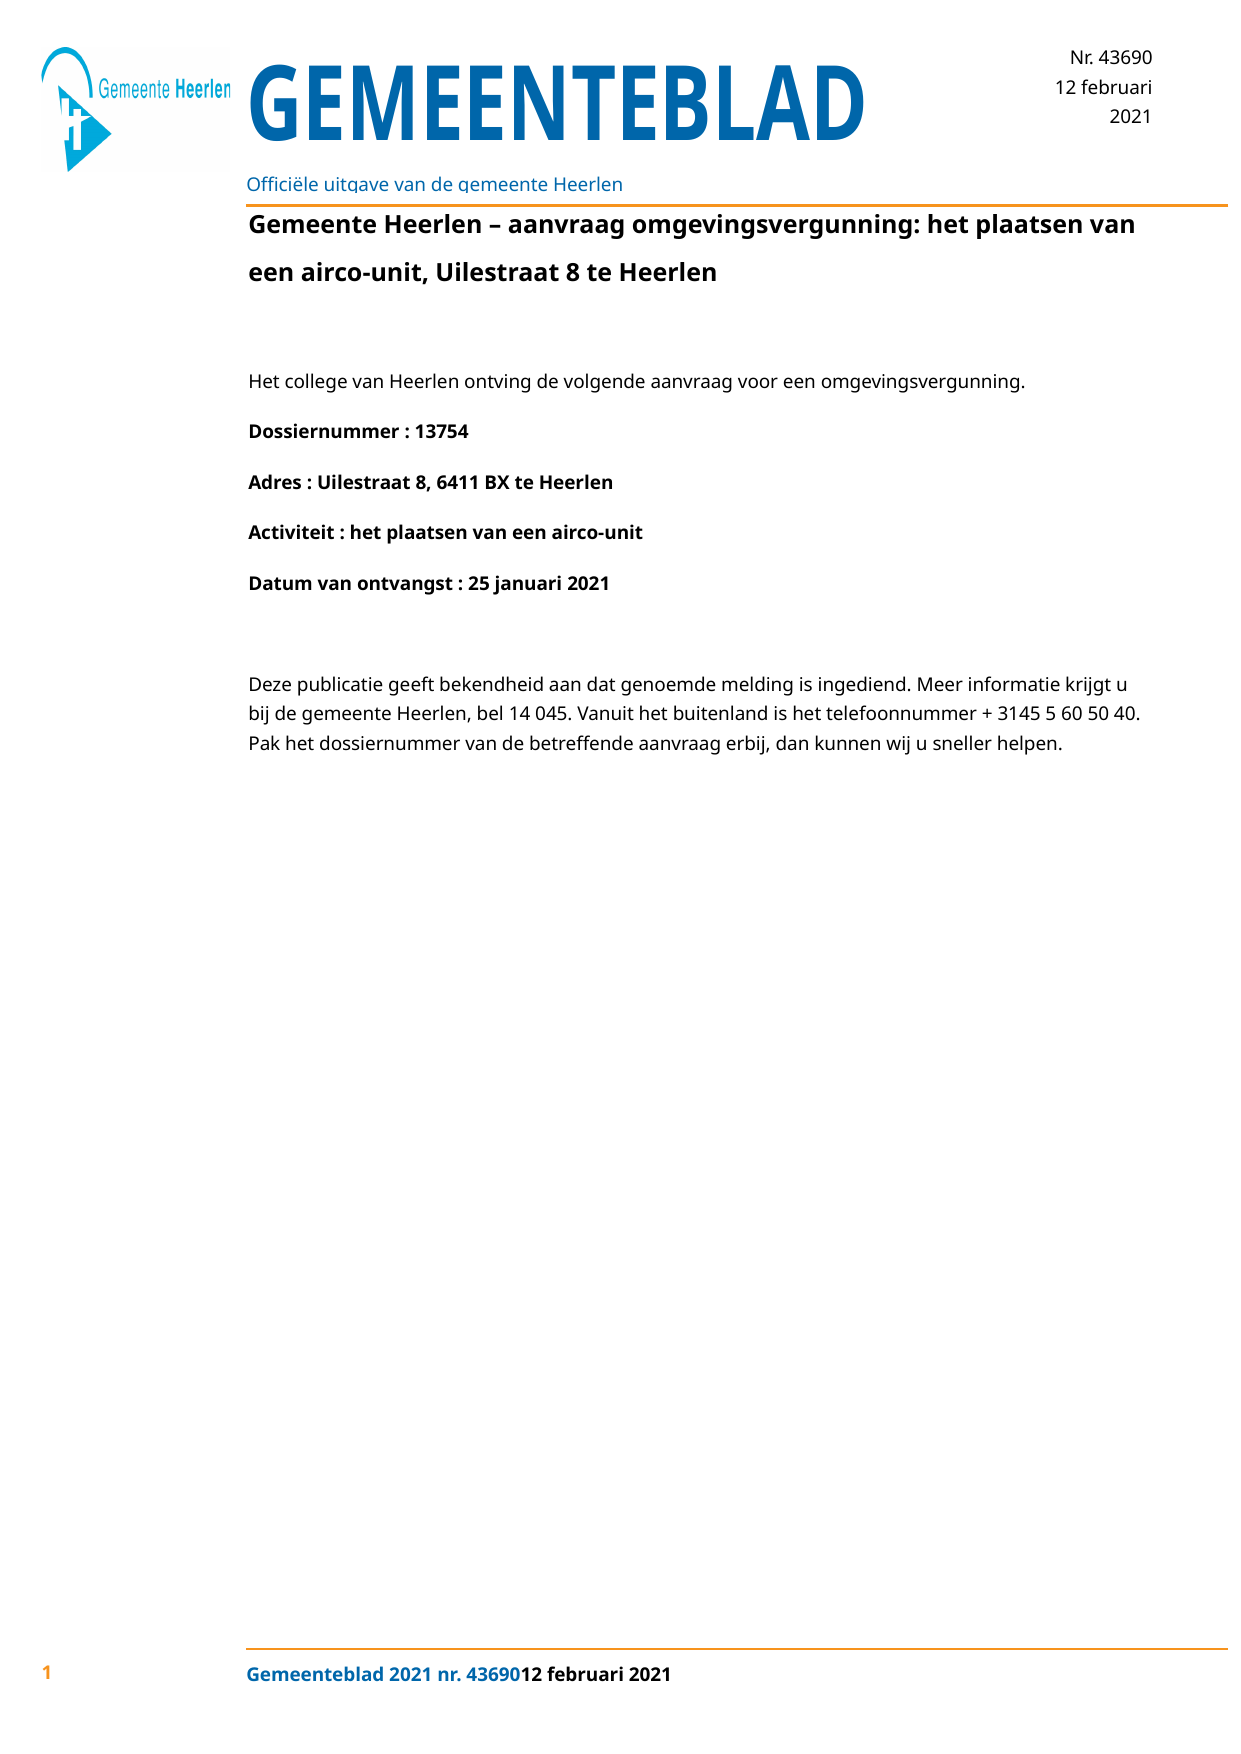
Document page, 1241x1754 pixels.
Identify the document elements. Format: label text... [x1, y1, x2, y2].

text Activiteit : het plaatsen van een airco-unit [248, 519, 1152, 545]
text Gemeente Heerlen – aanvraag omgevingsvergunning: het plaatsen van een airco-unit, Uilestraat 8 te Heerlen [248, 207, 1152, 288]
text Dossiernummer : 13754 [248, 419, 1152, 444]
text Datum van ontvangst : 25 januari 2021 [248, 570, 1152, 596]
text Adres : Uilestraat 8, 6411 BX te Heerlen [248, 469, 1152, 495]
picture [41, 47, 231, 172]
picture [41, 47, 59, 70]
text Het college van Heerlen ontving de volgende aanvraag voor een omgevingsvergunning. [248, 368, 1152, 394]
text Deze publicatie geeft bekendheid aan dat genoemde melding is ingediend. Meer informatie krijgt u bij de gemeente Heerlen, bel 14 045. Vanuit het buitenland is het telefoonnummer + 3145 5 60 50 40. Pak het dossiernummer van de betreffende aanvraag erbij, dan kunnen wij u sneller helpen. [248, 671, 1152, 756]
